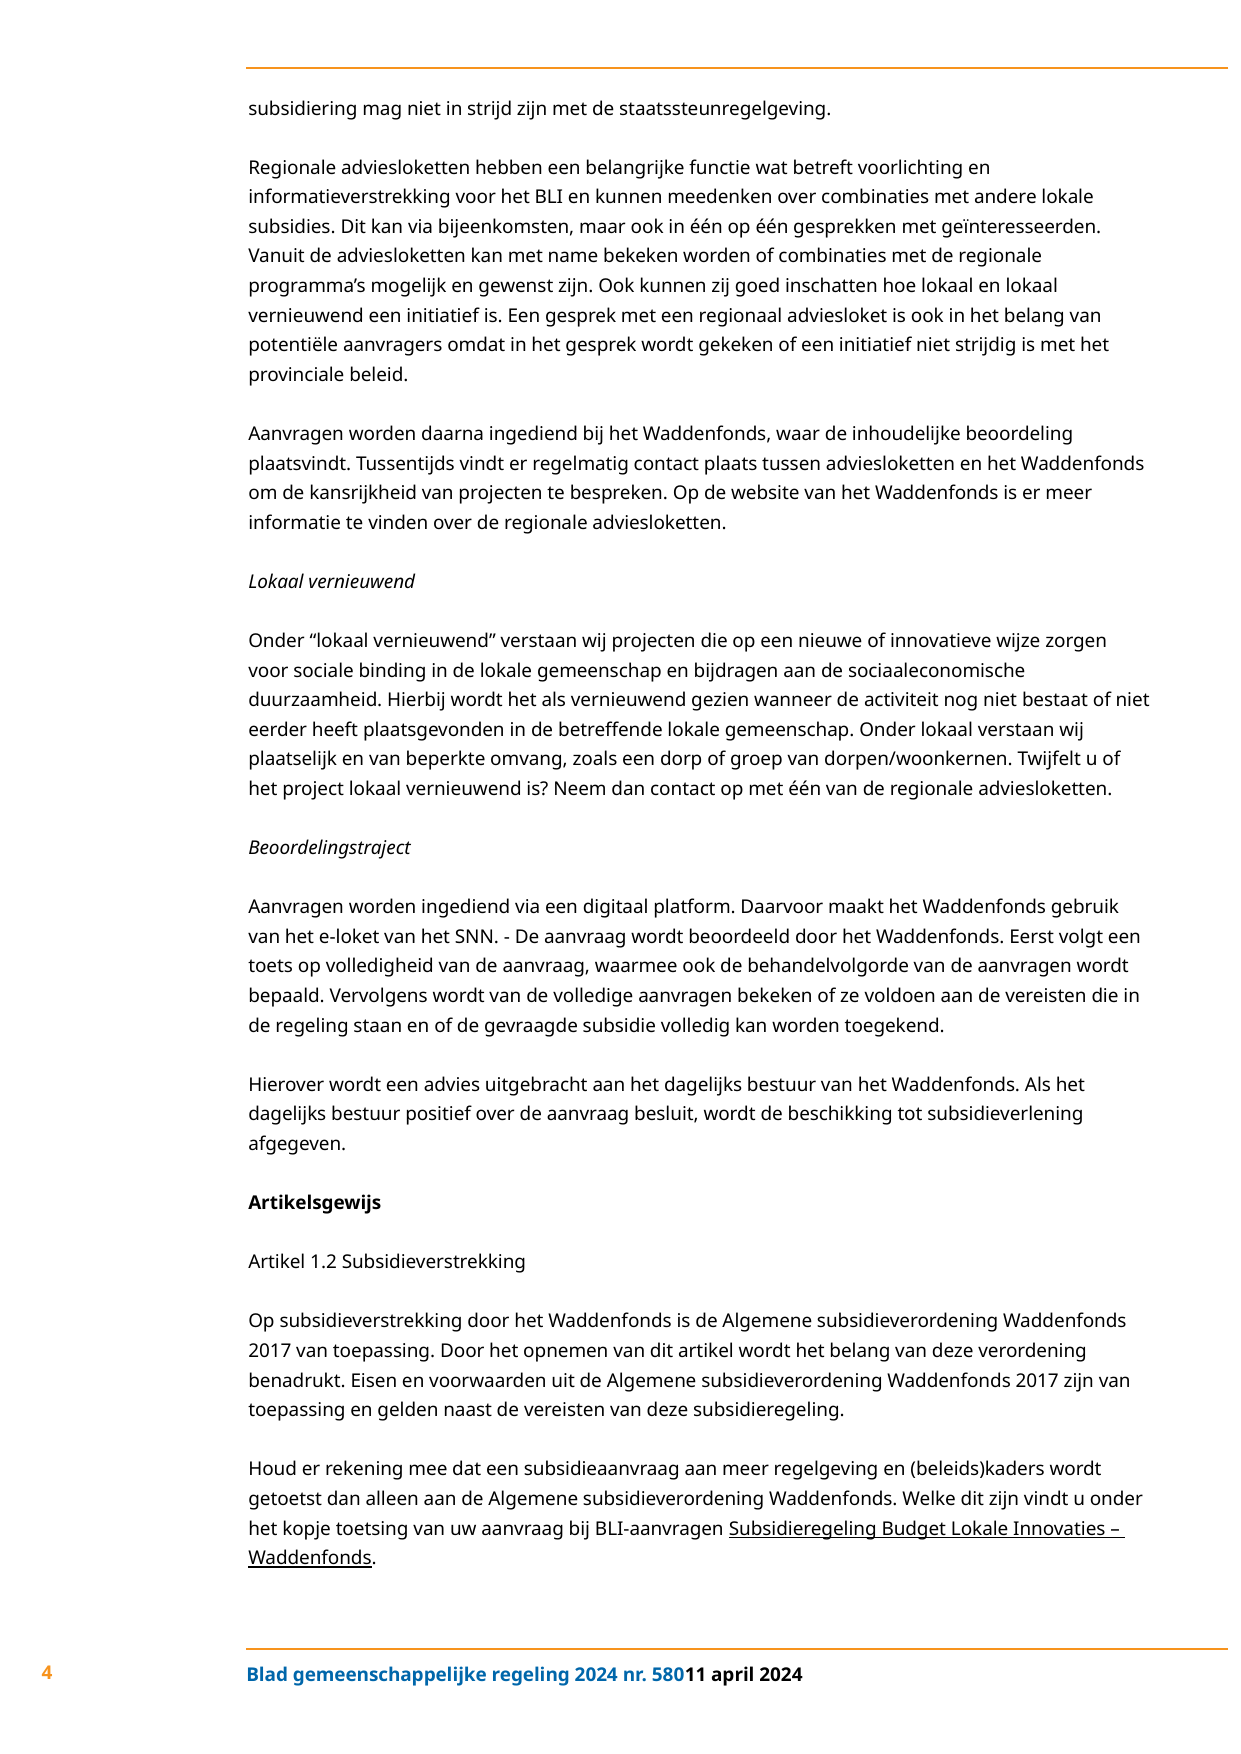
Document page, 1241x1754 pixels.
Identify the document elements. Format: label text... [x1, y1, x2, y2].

text Regionale adviesloketten hebben een belangrijke functie wat betreft voorlichting en informatieverstrekking voor het BLI en kunnen meedenken over combinaties met andere lokale subsidies. Dit kan via bijeenkomsten, maar ook in één op één gesprekken met geïnteresseerden. Vanuit de adviesloketten kan met name bekeken worden of combinaties met de regionale programma’s mogelijk en gewenst zijn. Ook kunnen zij goed inschatten hoe lokaal en lokaal vernieuwend een initiatief is. Een gesprek met een regionaal adviesloket is ook in het belang van potentiële aanvragers omdat in het gesprek wordt gekeken of een initiatief niet strijdig is met het provinciale beleid. [248, 154, 1152, 387]
text Onder “lokaal vernieuwend” verstaan wij projecten die op een nieuwe of innovatieve wijze zorgen voor sociale binding in de lokale gemeenschap en bijdragen aan de sociaaleconomische duurzaamheid. Hierbij wordt het als vernieuwend gezien wanneer de activiteit nog niet bestaat of niet eerder heeft plaatsgevonden in de betreffende lokale gemeenschap. Onder lokaal verstaan wij plaatselijk en van beperkte omvang, zoals een dorp of groep van dorpen/woonkernen. Twijfelt u of het project lokaal vernieuwend is? Neem dan contact op met één van de regionale adviesloketten. [248, 627, 1152, 801]
text Op subsidieverstrekking door het Waddenfonds is de Algemene subsidieverordening Waddenfonds 2017 van toepassing. Door het opnemen van dit artikel wordt het belang van deze verordening benadrukt. Eisen en voorwaarden uit de Algemene subsidieverordening Waddenfonds 2017 zijn van toepassing en gelden naast de vereisten van deze subsidieregeling. [248, 1308, 1152, 1422]
text Artikelsgewijs [248, 1189, 1152, 1215]
text Aanvragen worden ingediend via een digitaal platform. Daarvoor maakt het Waddenfonds gebruik van het e-loket van het SNN. - De aanvraag wordt beoordeeld door het Waddenfonds. Eerst volgt een toets op volledigheid van de aanvraag, waarmee ook de behandelvolgorde van de aanvragen wordt bepaald. Vervolgens wordt van de volledige aanvragen bekeken of ze voldoen aan de vereisten die in de regeling staan en of de gevraagde subsidie volledig kan worden toegekend. [248, 893, 1152, 1038]
picture [41, 47, 231, 172]
text Houd er rekening mee dat een subsidieaanvraag aan meer regelgeving en (beleids)kaders wordt getoetst dan alleen aan de Algemene subsidieverordening Waddenfonds. Welke dit zijn vindt u onder het kopje toetsing van uw aanvraag bij BLI-aanvragen Subsidieregeling Budget Lokale Innovaties – Waddenfonds. [248, 1456, 1152, 1570]
text subsidiering mag niet in strijd zijn met de staatssteunregelgeving. [248, 95, 1152, 121]
text Aanvragen worden daarna ingediend bij het Waddenfonds, waar de inhoudelijke beoordeling plaatsvindt. Tussentijds vindt er regelmatig contact plaats tussen adviesloketten en het Waddenfonds om de kansrijkheid van projecten te bespreken. Op de website van het Waddenfonds is er meer informatie te vinden over de regionale adviesloketten. [248, 420, 1152, 535]
text Beoordelingstraject [248, 834, 1152, 860]
text Hierover wordt een advies uitgebracht aan het dagelijks bestuur van het Waddenfonds. Als het dagelijks bestuur positief over de aanvraag besluit, wordt de beschikking tot subsidieverlening afgegeven. [248, 1071, 1152, 1156]
text Lokaal vernieuwend [248, 568, 1152, 594]
text Artikel 1.2 Subsidieverstrekking [248, 1248, 1152, 1274]
